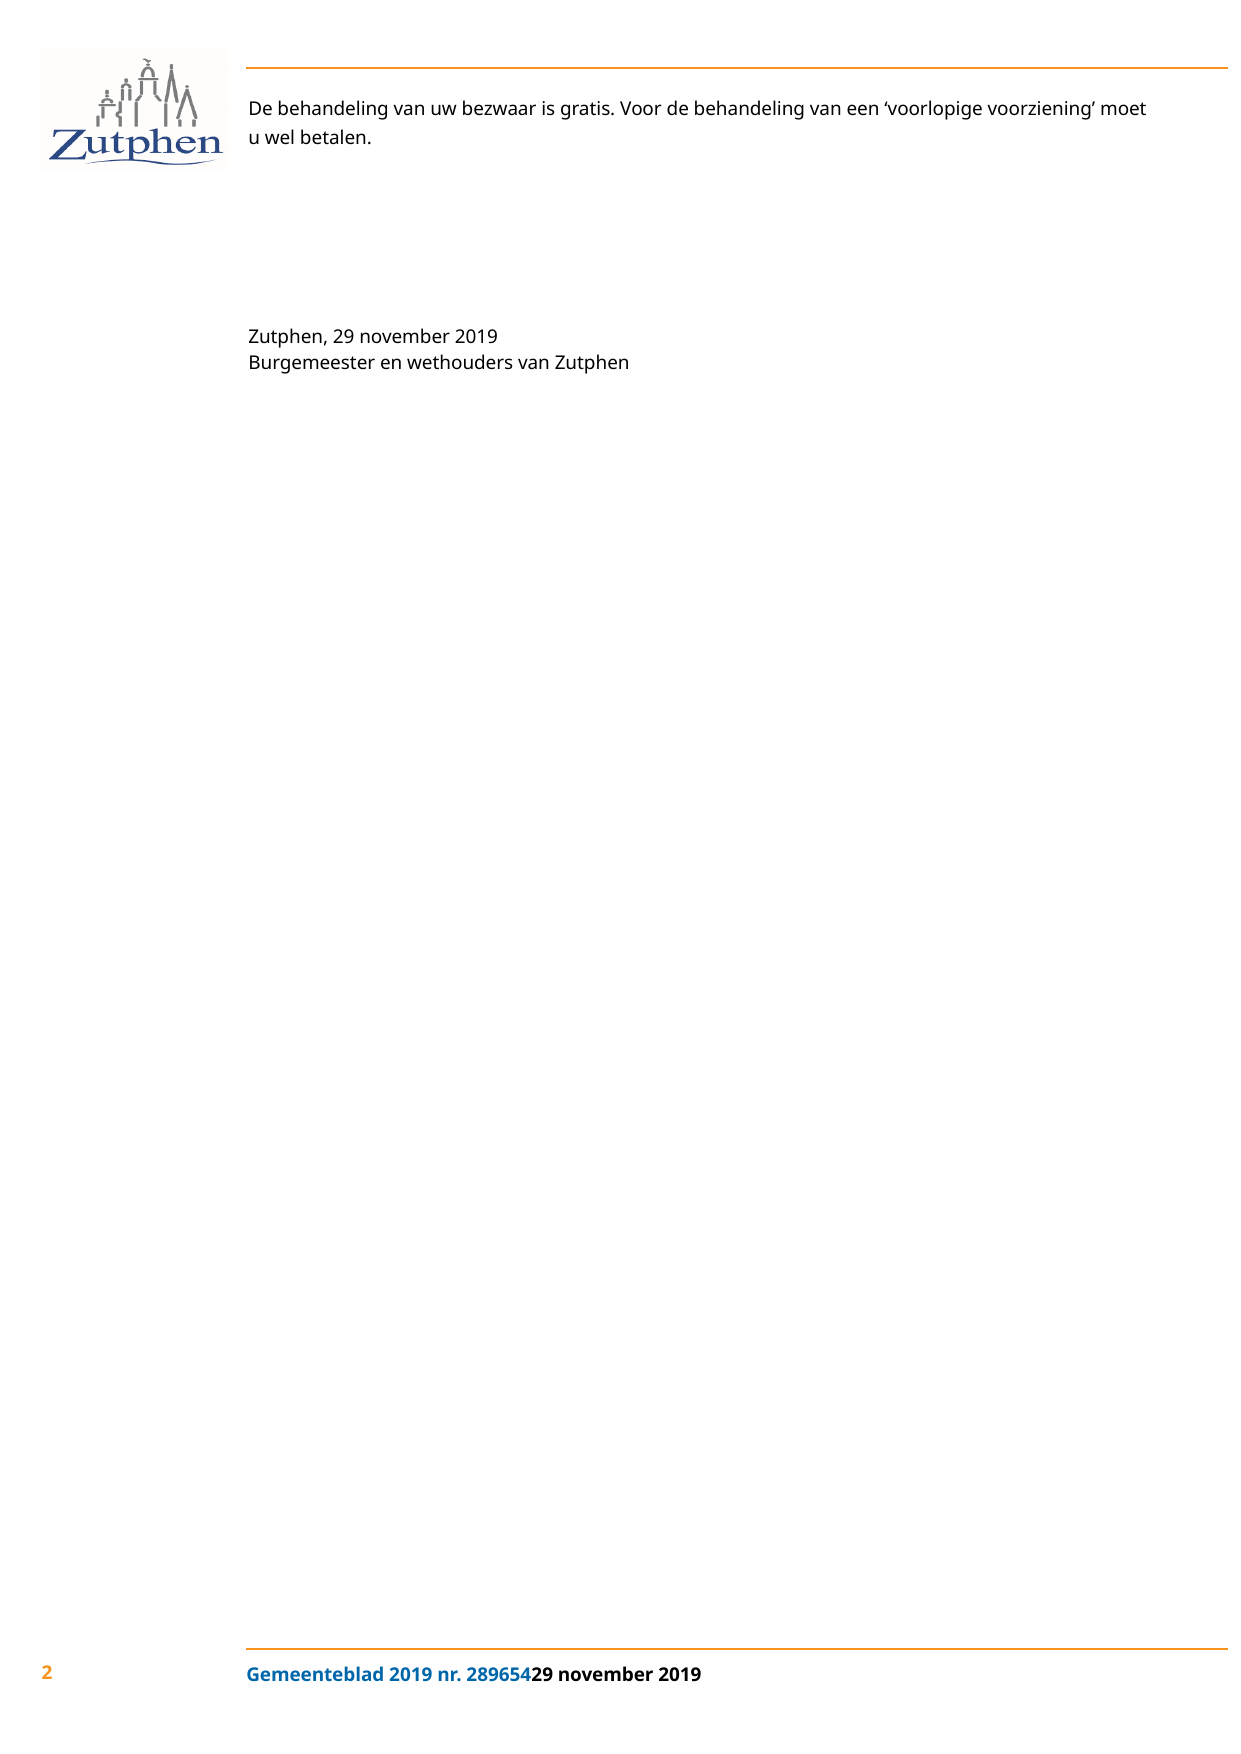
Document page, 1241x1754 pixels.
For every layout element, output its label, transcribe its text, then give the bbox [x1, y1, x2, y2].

text De behandeling van uw bezwaar is gratis. Voor de behandeling van een ‘voorlopige voorziening’ moet u wel betalen. [248, 95, 1152, 150]
text Zutphen, 29 november 2019 [248, 323, 1152, 349]
picture [41, 47, 231, 172]
text Burgemeester en wethouders van Zutphen [248, 349, 1152, 375]
